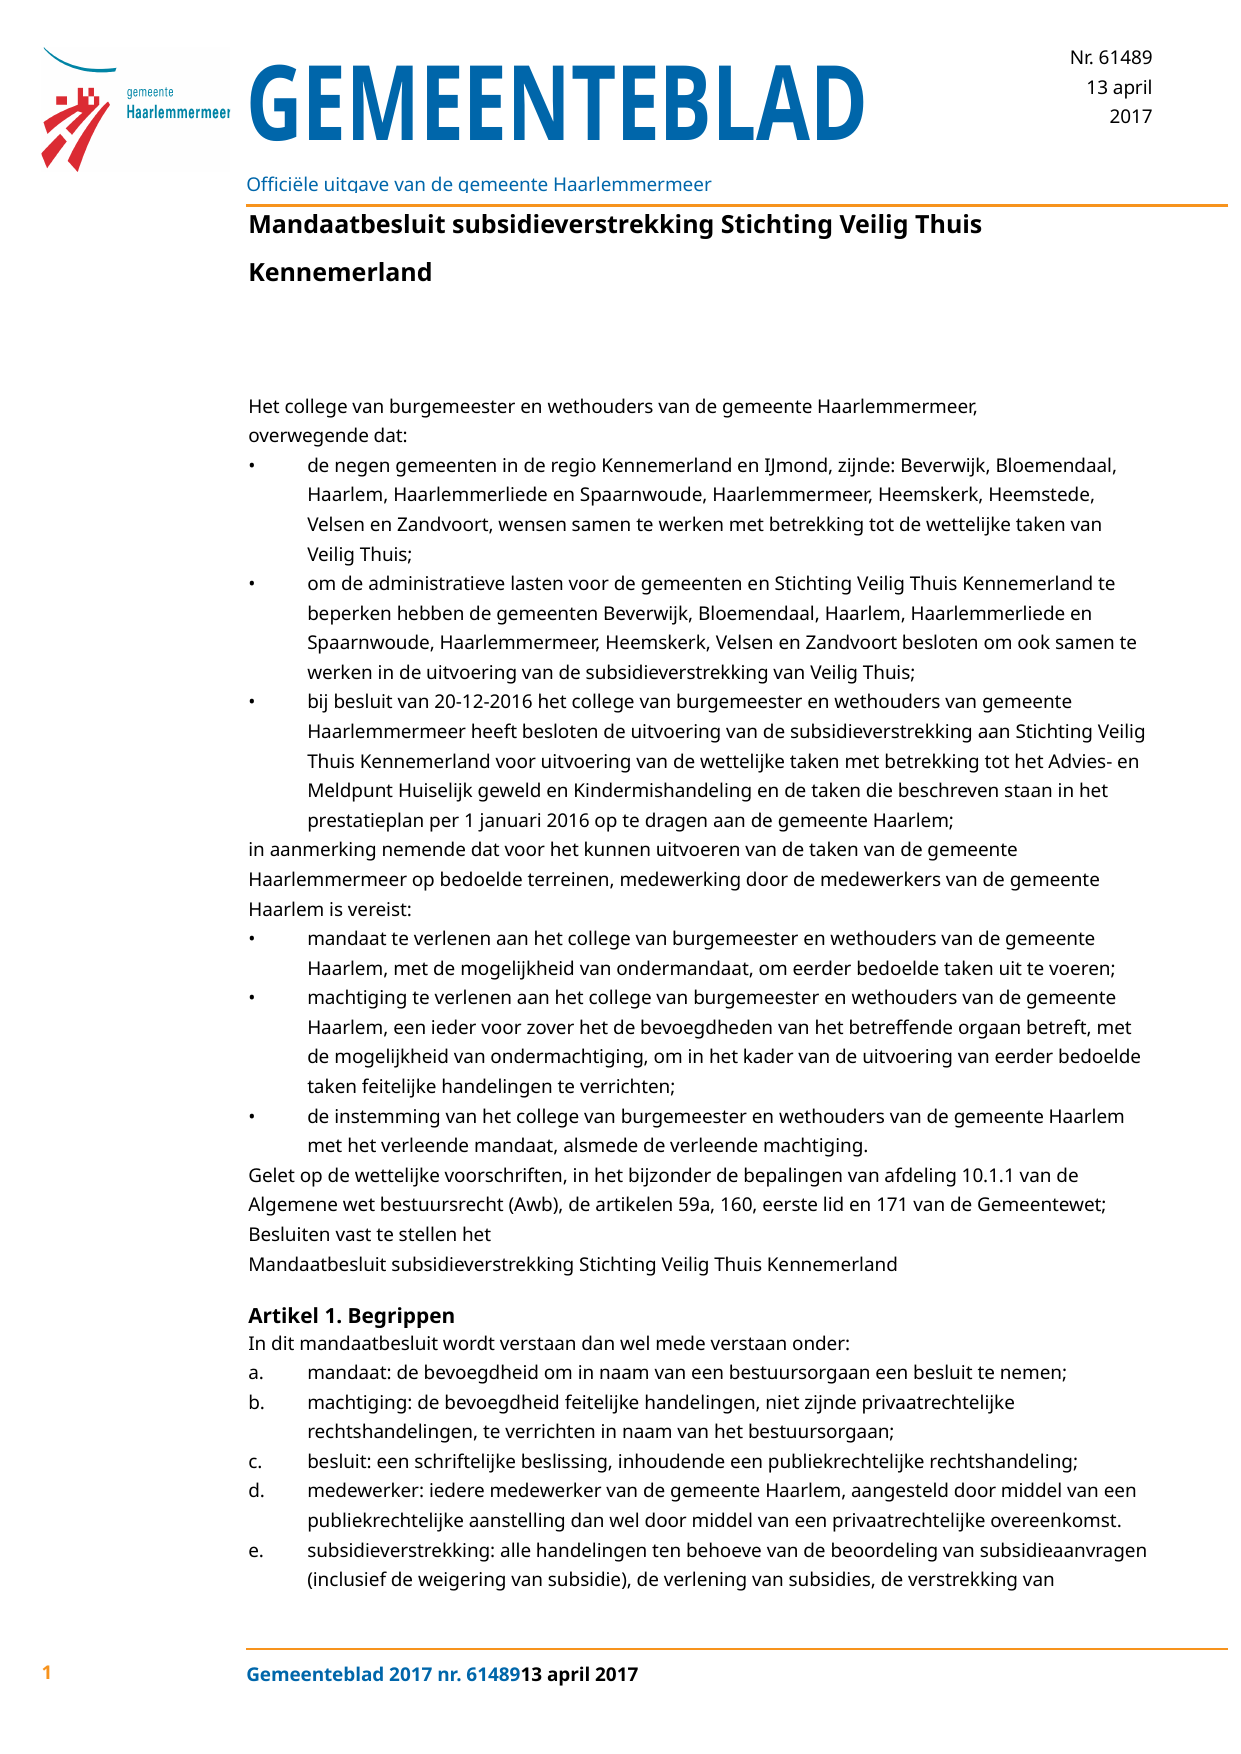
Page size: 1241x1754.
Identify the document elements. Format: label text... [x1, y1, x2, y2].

text Mandaatbesluit subsidieverstrekking Stichting Veilig Thuis Kennemerland [248, 207, 1152, 288]
list besluit: een schriftelijke beslissing, inhoudende een publiekrechtelijke rechtshandeling; [248, 1448, 1152, 1474]
list om de administratieve lasten voor de gemeenten en Stichting Veilig Thuis Kennemerland te beperken hebben de gemeenten Beverwijk, Bloemendaal, Haarlem, Haarlemmerliede en Spaarnwoude, Haarlemmermeer, Heemskerk, Velsen en Zandvoort besloten om ook samen te werken in de uitvoering van de subsidieverstrekking van Veilig Thuis; [248, 570, 1152, 685]
text Besluiten vast te stellen het [248, 1221, 1152, 1247]
list machtiging te verlenen aan het college van burgemeester en wethouders van de gemeente Haarlem, een ieder voor zover het de bevoegdheden van het betreffende orgaan betreft, met de mogelijkheid van ondermachtiging, om in het kader van de uitvoering van eerder bedoelde taken feitelijke handelingen te verrichten; [248, 984, 1152, 1099]
picture [41, 47, 231, 172]
list mandaat: de bevoegdheid om in naam van een bestuursorgaan een besluit te nemen; [248, 1359, 1152, 1385]
list de negen gemeenten in de regio Kennemerland en IJmond, zijnde: Beverwijk, Bloemendaal, Haarlem, Haarlemmerliede en Spaarnwoude, Haarlemmermeer, Heemskerk, Heemstede, Velsen en Zandvoort, wensen samen te werken met betrekking tot de wettelijke taken van Veilig Thuis; [248, 452, 1152, 567]
text overwegende dat: [248, 422, 1152, 448]
text Artikel 1. Begrippen [248, 1301, 1152, 1330]
list mandaat te verlenen aan het college van burgemeester en wethouders van de gemeente Haarlem, met de mogelijkheid van ondermandaat, om eerder bedoelde taken uit te voeren; [248, 925, 1152, 981]
text Het college van burgemeester en wethouders van de gemeente Haarlemmermeer, [248, 393, 1152, 419]
list subsidieverstrekking: alle handelingen ten behoeve van de beoordeling van subsidieaanvragen (inclusief de weigering van subsidie), de verlening van subsidies, de verstrekking van [248, 1537, 1152, 1592]
text Gelet op de wettelijke voorschriften, in het bijzonder de bepalingen van afdeling 10.1.1 van de Algemene wet bestuursrecht (Awb), de artikelen 59a, 160, eerste lid en 171 van de Gemeentewet; [248, 1162, 1152, 1217]
text In dit mandaatbesluit wordt verstaan dan wel mede verstaan onder: [248, 1330, 1152, 1355]
list medewerker: iedere medewerker van de gemeente Haarlem, aangesteld door middel van een publiekrechtelijke aanstelling dan wel door middel van een privaatrechtelijke overeenkomst. [248, 1478, 1152, 1533]
text Mandaatbesluit subsidieverstrekking Stichting Veilig Thuis Kennemerland [248, 1251, 1152, 1277]
list de instemming van het college van burgemeester en wethouders van de gemeente Haarlem met het verleende mandaat, alsmede de verleende machtiging. [248, 1103, 1152, 1158]
text in aanmerking nemende dat voor het kunnen uitvoeren van de taken van de gemeente Haarlemmermeer op bedoelde terreinen, medewerking door de medewerkers van de gemeente Haarlem is vereist: [248, 837, 1152, 922]
list bij besluit van 20-12-2016 het college van burgemeester en wethouders van gemeente Haarlemmermeer heeft besloten de uitvoering van de subsidieverstrekking aan Stichting Veilig Thuis Kennemerland voor uitvoering van de wettelijke taken met betrekking tot het Advies- en Meldpunt Huiselijk geweld en Kindermishandeling en de taken die beschreven staan in het prestatieplan per 1 januari 2016 op te dragen aan de gemeente Haarlem; [248, 689, 1152, 833]
list machtiging: de bevoegdheid feitelijke handelingen, niet zijnde privaatrechtelijke rechtshandelingen, te verrichten in naam van het bestuursorgaan; [248, 1389, 1152, 1444]
